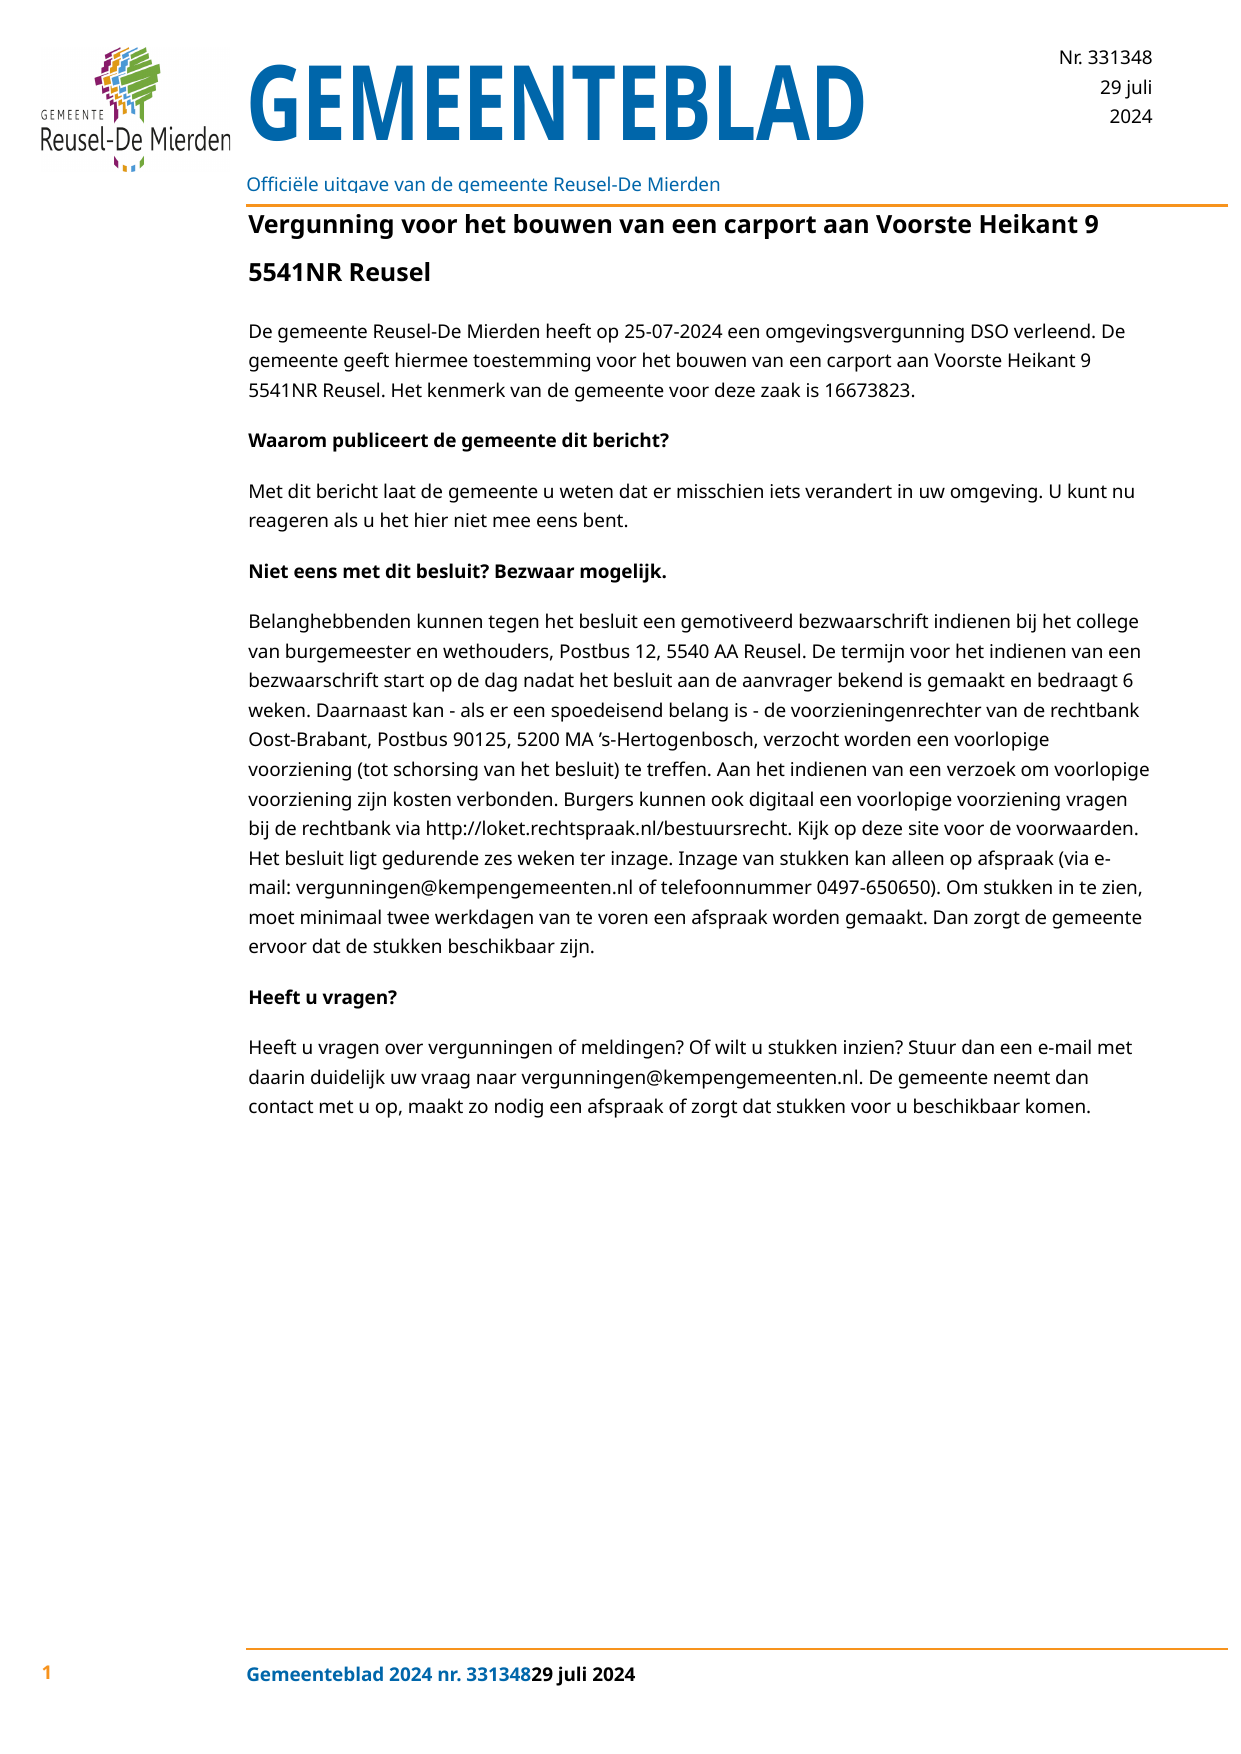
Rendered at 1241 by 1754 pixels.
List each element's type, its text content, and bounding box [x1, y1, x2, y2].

picture [41, 47, 231, 172]
text Belanghebbenden kunnen tegen het besluit een gemotiveerd bezwaarschrift indienen bij het college van burgemeester en wethouders, Postbus 12, 5540 AA Reusel. De termijn voor het indienen van een bezwaarschrift start op de dag nadat het besluit aan de aanvrager bekend is gemaakt en bedraagt 6 weken. Daarnaast kan - als er een spoedeisend belang is - de voorzieningenrechter van de rechtbank Oost-Brabant, Postbus 90125, 5200 MA ’s-Hertogenbosch, verzocht worden een voorlopige voorziening (tot schorsing van het besluit) te treffen. Aan het indienen van een verzoek om voorlopige voorziening zijn kosten verbonden. Burgers kunnen ook digitaal een voorlopige voorziening vragen bij de rechtbank via http://loket.rechtspraak.nl/bestuursrecht. Kijk op deze site voor de voorwaarden. Het besluit ligt gedurende zes weken ter inzage. Inzage van stukken kan alleen op afspraak (via e-mail: vergunningen@kempengemeenten.nl of telefoonnummer 0497-650650). Om stukken in te zien, moet minimaal twee werkdagen van te voren een afspraak worden gemaakt. Dan zorgt de gemeente ervoor dat de stukken beschikbaar zijn. [248, 608, 1152, 959]
text Heeft u vragen over vergunningen of meldingen? Of wilt u stukken inzien? Stuur dan een e-mail met daarin duidelijk uw vraag naar vergunningen@kempengemeenten.nl. De gemeente neemt dan contact met u op, maakt zo nodig een afspraak of zorgt dat stukken voor u beschikbaar komen. [248, 1034, 1152, 1119]
text Waarom publiceert de gemeente dit bericht? [248, 427, 1152, 453]
text De gemeente Reusel-De Mierden heeft op 25-07-2024 een omgevingsvergunning DSO verleend. De gemeente geeft hiermee toestemming voor het bouwen van een carport aan Voorste Heikant 9 5541NR Reusel. Het kenmerk van de gemeente voor deze zaak is 16673823. [248, 318, 1152, 403]
text Niet eens met dit besluit? Bezwaar mogelijk. [248, 558, 1152, 584]
text Met dit bericht laat de gemeente u weten dat er misschien iets verandert in uw omgeving. U kunt nu reageren als u het hier niet mee eens bent. [248, 478, 1152, 533]
text Vergunning voor het bouwen van een carport aan Voorste Heikant 9 5541NR Reusel [248, 207, 1152, 288]
text Heeft u vragen? [248, 984, 1152, 1010]
